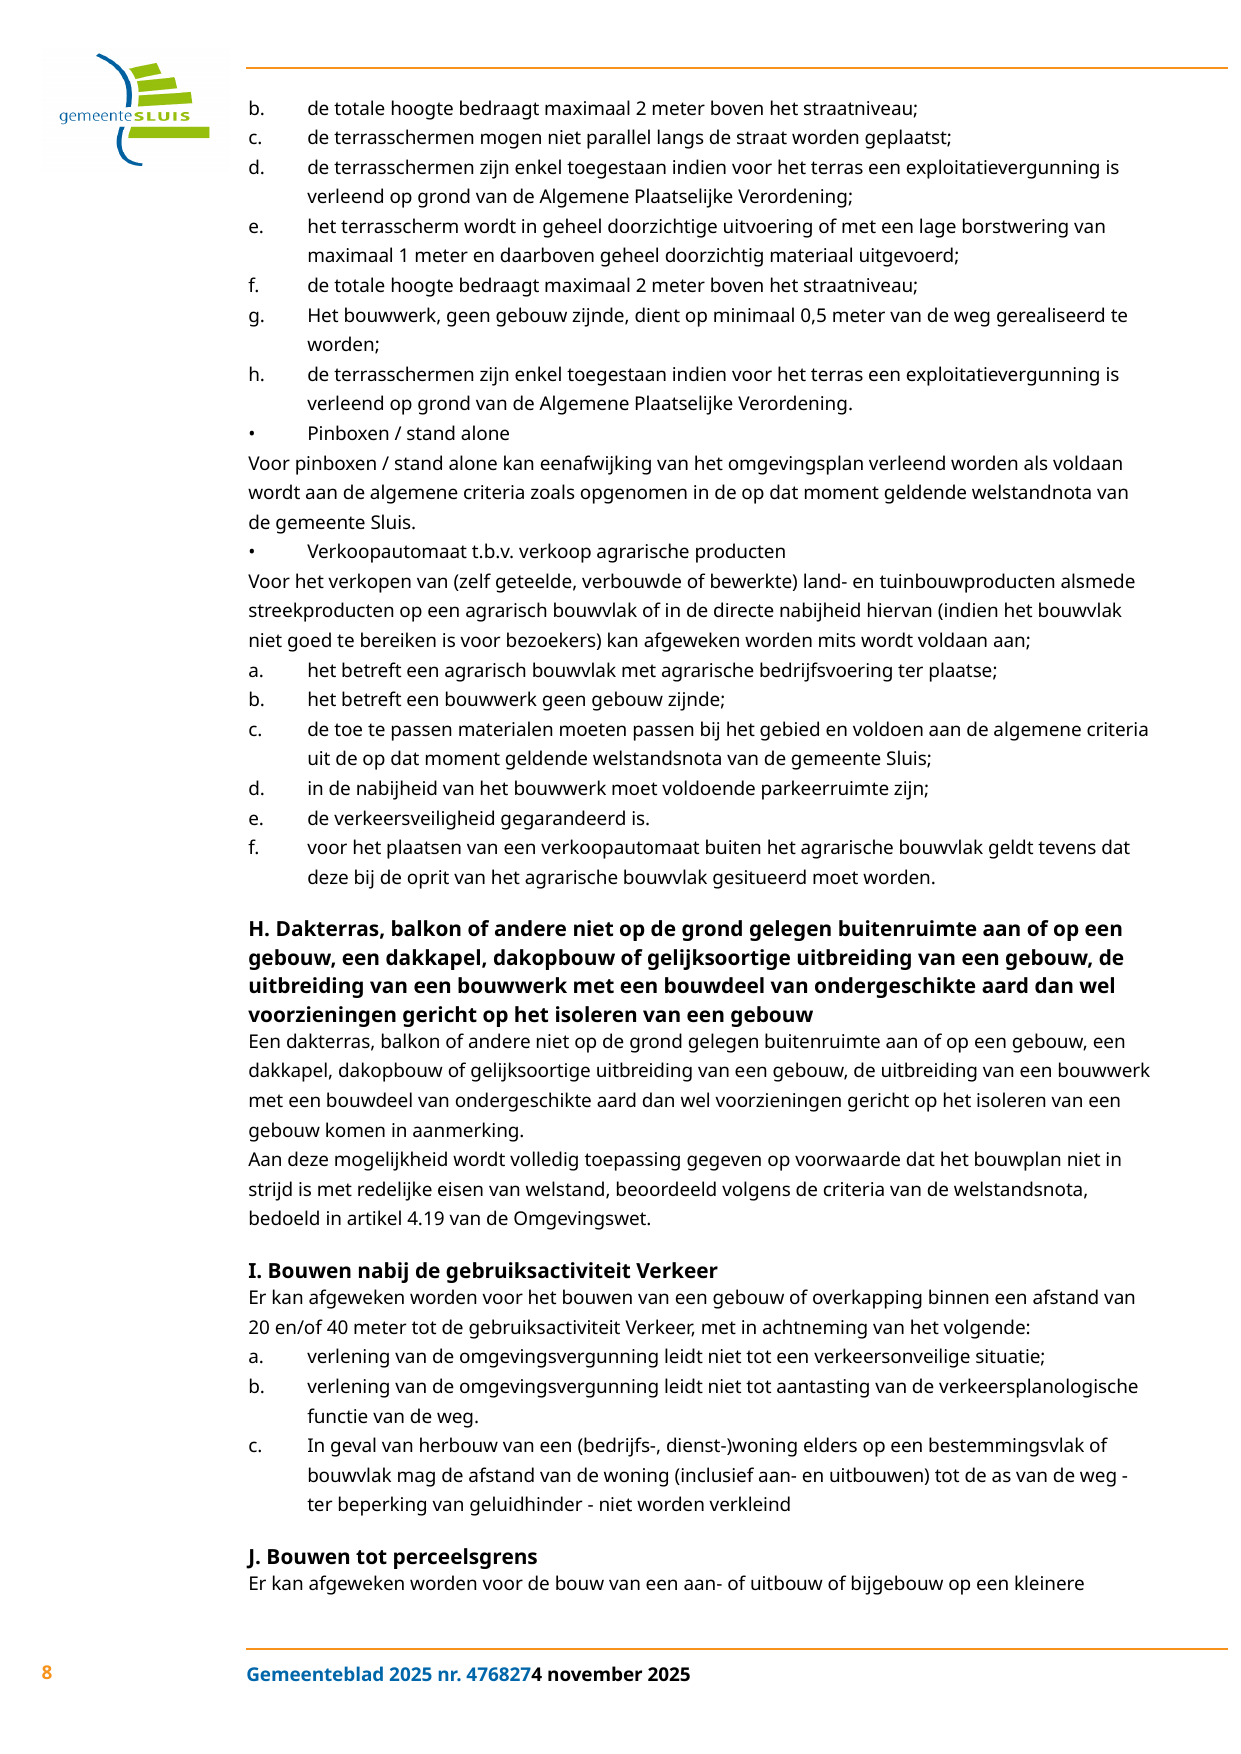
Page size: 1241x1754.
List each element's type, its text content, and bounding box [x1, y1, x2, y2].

list het betreft een agrarisch bouwvlak met agrarische bedrijfsvoering ter plaatse; [248, 657, 1152, 683]
list verlening van de omgevingsvergunning leidt niet tot een verkeersonveilige situatie; [248, 1344, 1152, 1369]
picture [41, 47, 231, 172]
list het terrasscherm wordt in geheel doorzichtige uitvoering of met een lage borstwering van maximaal 1 meter en daarboven geheel doorzichtig materiaal uitgevoerd; [248, 213, 1152, 268]
text H. Dakterras, balkon of andere niet op de grond gelegen buitenruimte aan of op een gebouw, een dakkapel, dakopbouw of gelijksoortige uitbreiding van een gebouw, de uitbreiding van een bouwwerk met een bouwdeel van ondergeschikte aard dan wel voorzieningen gericht op het isoleren van een gebouw [248, 914, 1152, 1028]
text I. Bouwen nabij de gebruiksactiviteit Verkeer [248, 1256, 1152, 1284]
list Verkoopautomaat t.b.v. verkoop agrarische producten [248, 538, 1152, 564]
list Het bouwwerk, geen gebouw zijnde, dient op minimaal 0,5 meter van de weg gerealiseerd te worden; [248, 302, 1152, 357]
list de terrasschermen mogen niet parallel langs de straat worden geplaatst; [248, 124, 1152, 150]
list voor het plaatsen van een verkoopautomaat buiten het agrarische bouwvlak geldt tevens dat deze bij de oprit van het agrarische bouwvlak gesitueerd moet worden. [248, 834, 1152, 890]
text Er kan afgeweken worden voor de bouw van een aan- of uitbouw of bijgebouw op een kleinere [248, 1570, 1152, 1596]
list de toe te passen materialen moeten passen bij het gebied en voldoen aan de algemene criteria uit de op dat moment geldende welstandsnota van de gemeente Sluis; [248, 716, 1152, 771]
text J. Bouwen tot perceelsgrens [248, 1542, 1152, 1570]
text Er kan afgeweken worden voor het bouwen van een gebouw of overkapping binnen een afstand van 20 en/of 40 meter tot de gebruiksactiviteit Verkeer, met in achtneming van het volgende: [248, 1284, 1152, 1340]
list verlening van de omgevingsvergunning leidt niet tot aantasting van de verkeersplanologische functie van de weg. [248, 1373, 1152, 1428]
text Een dakterras, balkon of andere niet op de grond gelegen buitenruimte aan of op een gebouw, een dakkapel, dakopbouw of gelijksoortige uitbreiding van een gebouw, de uitbreiding van een bouwwerk met een bouwdeel van ondergeschikte aard dan wel voorzieningen gericht op het isoleren van een gebouw komen in aanmerking. [248, 1028, 1152, 1143]
list de terrasschermen zijn enkel toegestaan indien voor het terras een exploitatievergunning is verleend op grond van de Algemene Plaatselijke Verordening. [248, 361, 1152, 416]
list de terrasschermen zijn enkel toegestaan indien voor het terras een exploitatievergunning is verleend op grond van de Algemene Plaatselijke Verordening; [248, 154, 1152, 209]
text Aan deze mogelijkheid wordt volledig toepassing gegeven op voorwaarde dat het bouwplan niet in strijd is met redelijke eisen van welstand, beoordeeld volgens de criteria van de welstandsnota, bedoeld in artikel 4.19 van de Omgevingswet. [248, 1146, 1152, 1231]
list de totale hoogte bedraagt maximaal 2 meter boven het straatniveau; [248, 95, 1152, 121]
list de verkeersveiligheid gegarandeerd is. [248, 805, 1152, 831]
list In geval van herbouw van een (bedrijfs-, dienst-)woning elders op een bestemmingsvlak of bouwvlak mag de afstand van de woning (inclusief aan- en uitbouwen) tot de as van de weg - ter beperking van geluidhinder - niet worden verkleind [248, 1432, 1152, 1517]
list Pinboxen / stand alone [248, 420, 1152, 446]
list het betreft een bouwwerk geen gebouw zijnde; [248, 686, 1152, 712]
text Voor pinboxen / stand alone kan eenafwijking van het omgevingsplan verleend worden als voldaan wordt aan de algemene criteria zoals opgenomen in de op dat moment geldende welstandnota van de gemeente Sluis. [248, 450, 1152, 535]
text Voor het verkopen van (zelf geteelde, verbouwde of bewerkte) land- en tuinbouwproducten alsmede streekproducten op een agrarisch bouwvlak of in de directe nabijheid hiervan (indien het bouwvlak niet goed te bereiken is voor bezoekers) kan afgeweken worden mits wordt voldaan aan; [248, 568, 1152, 653]
list de totale hoogte bedraagt maximaal 2 meter boven het straatniveau; [248, 272, 1152, 298]
list in de nabijheid van het bouwwerk moet voldoende parkeerruimte zijn; [248, 775, 1152, 801]
